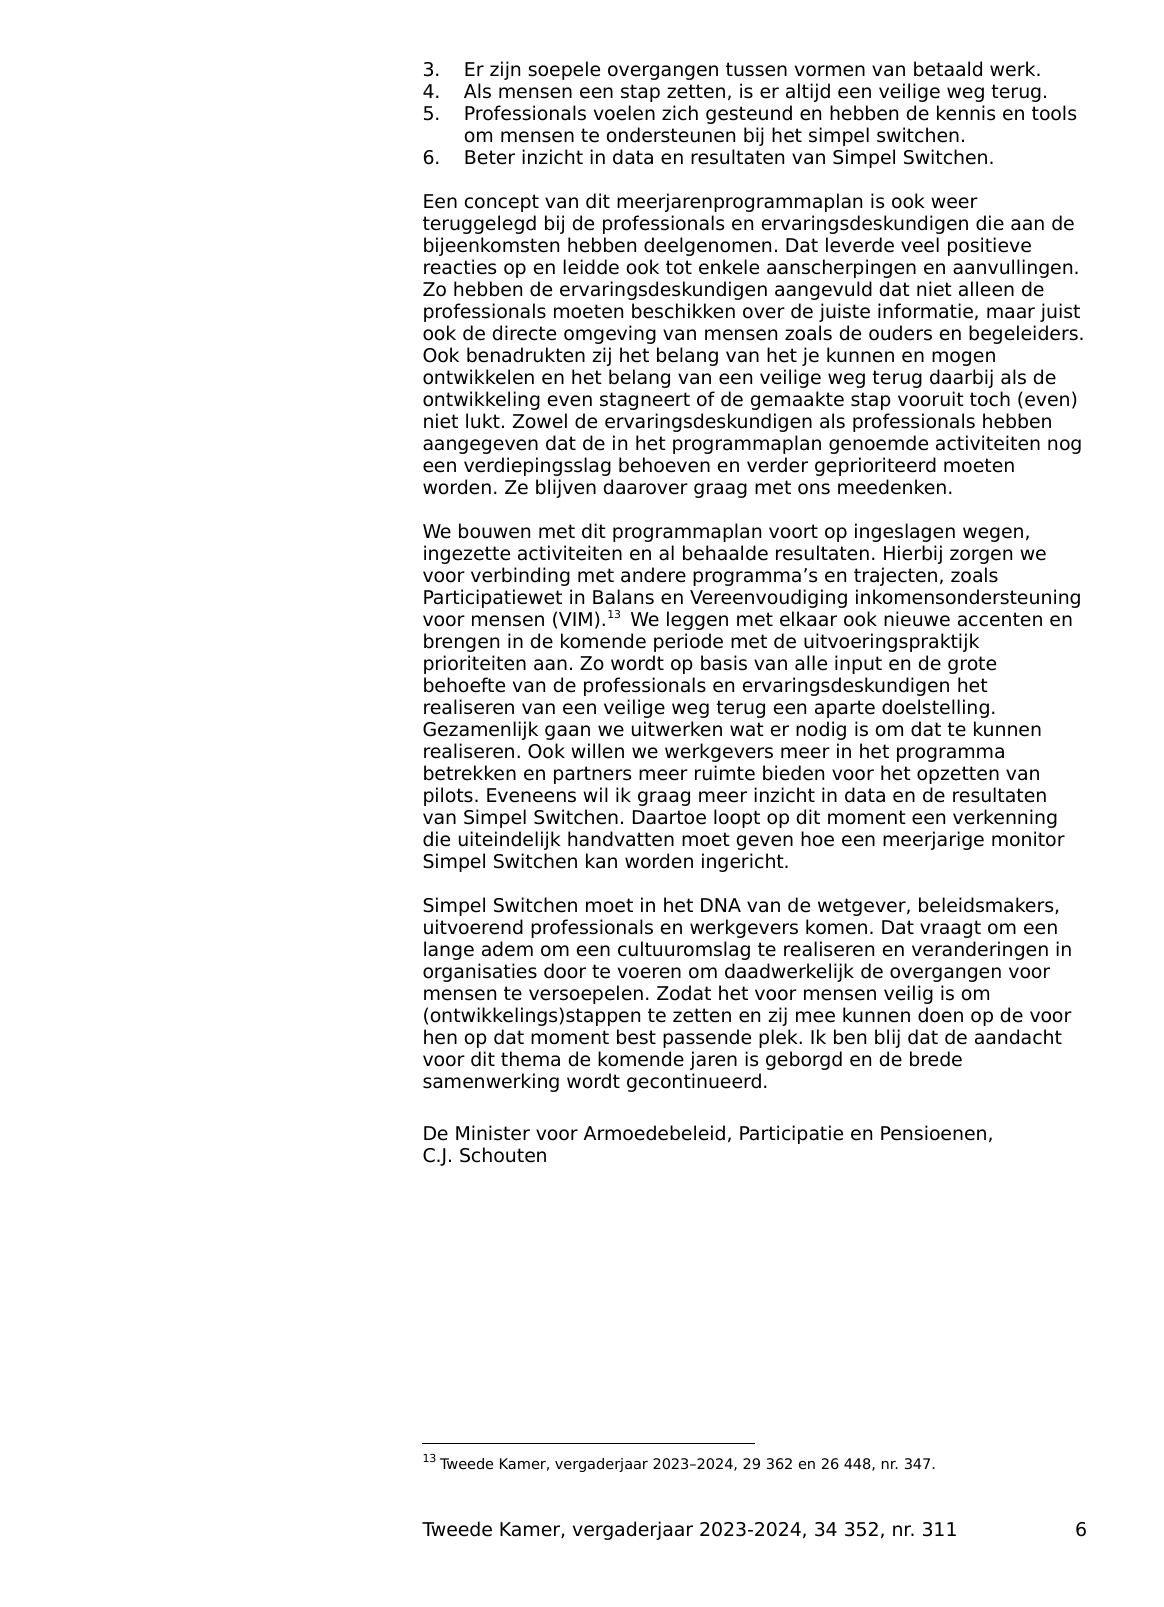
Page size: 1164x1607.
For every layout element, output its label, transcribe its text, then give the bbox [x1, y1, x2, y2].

text 6. Beter inzicht in data en resultaten van Simpel Switchen. [422, 147, 1087, 169]
text De Minister voor Armoedebeleid, Participatie en Pensioenen, C.J. Schouten [422, 1123, 1087, 1167]
text We bouwen met dit programmaplan voort op ingeslagen wegen, ingezette activiteiten en al behaalde resultaten. Hierbij zorgen we voor verbinding met andere programma’s en trajecten, zoals Participatiewet in Balans en Vereenvoudiging inkomensondersteuning voor mensen (VIM). We leggen met elkaar ook nieuwe accenten en brengen in de komende periode met de uitvoeringspraktijk prioriteiten aan. Zo wordt op basis van alle input en de grote behoefte van de professionals en ervaringsdeskundigen het realiseren van een veilige weg terug een aparte doelstelling. Gezamenlijk gaan we uitwerken wat er nodig is om dat te kunnen realiseren. Ook willen we werkgevers meer in het programma betrekken en partners meer ruimte bieden voor het opzetten van pilots. Eveneens wil ik graag meer inzicht in data en de resultaten van Simpel Switchen. Daartoe loopt op dit moment een verkenning die uiteindelijk handvatten moet geven hoe een meerjarige monitor Simpel Switchen kan worden ingericht. [422, 521, 1087, 873]
text 5. Professionals voelen zich gesteund en hebben de kennis en tools om mensen te ondersteunen bij het simpel switchen. [422, 103, 1087, 147]
text Een concept van dit meerjarenprogrammaplan is ook weer teruggelegd bij de professionals en ervaringsdeskundigen die aan de bijeenkomsten hebben deelgenomen. Dat leverde veel positieve reacties op en leidde ook tot enkele aanscherpingen en aanvullingen. Zo hebben de ervaringsdeskundigen aangevuld dat niet alleen de professionals moeten beschikken over de juiste informatie, maar juist ook de directe omgeving van mensen zoals de ouders en begeleiders. Ook benadrukten zij het belang van het je kunnen en mogen ontwikkelen en het belang van een veilige weg terug daarbij als de ontwikkeling even stagneert of de gemaakte stap vooruit toch (even) niet lukt. Zowel de ervaringsdeskundigen als professionals hebben aangegeven dat de in het programmaplan genoemde activiteiten nog een verdiepingsslag behoeven en verder geprioriteerd moeten worden. Ze blijven daarover graag met ons meedenken. [422, 191, 1087, 499]
text 4. Als mensen een stap zetten, is er altijd een veilige weg terug. [422, 81, 1087, 103]
text Tweede Kamer, vergaderjaar 2023–2024, 29 362 en 26 448, nr. 347. [422, 1452, 1087, 1474]
text Simpel Switchen moet in het DNA van de wetgever, beleidsmakers, uitvoerend professionals en werkgevers komen. Dat vraagt om een lange adem om een cultuuromslag te realiseren en veranderingen in organisaties door te voeren om daadwerkelijk de overgangen voor mensen te versoepelen. Zodat het voor mensen veilig is om (ontwikkelings)stappen te zetten en zij mee kunnen doen op de voor hen op dat moment best passende plek. Ik ben blij dat de aandacht voor dit thema de komende jaren is geborgd en de brede samenwerking wordt gecontinueerd. [422, 895, 1087, 1093]
text 3. Er zijn soepele overgangen tussen vormen van betaald werk. [422, 59, 1087, 81]
